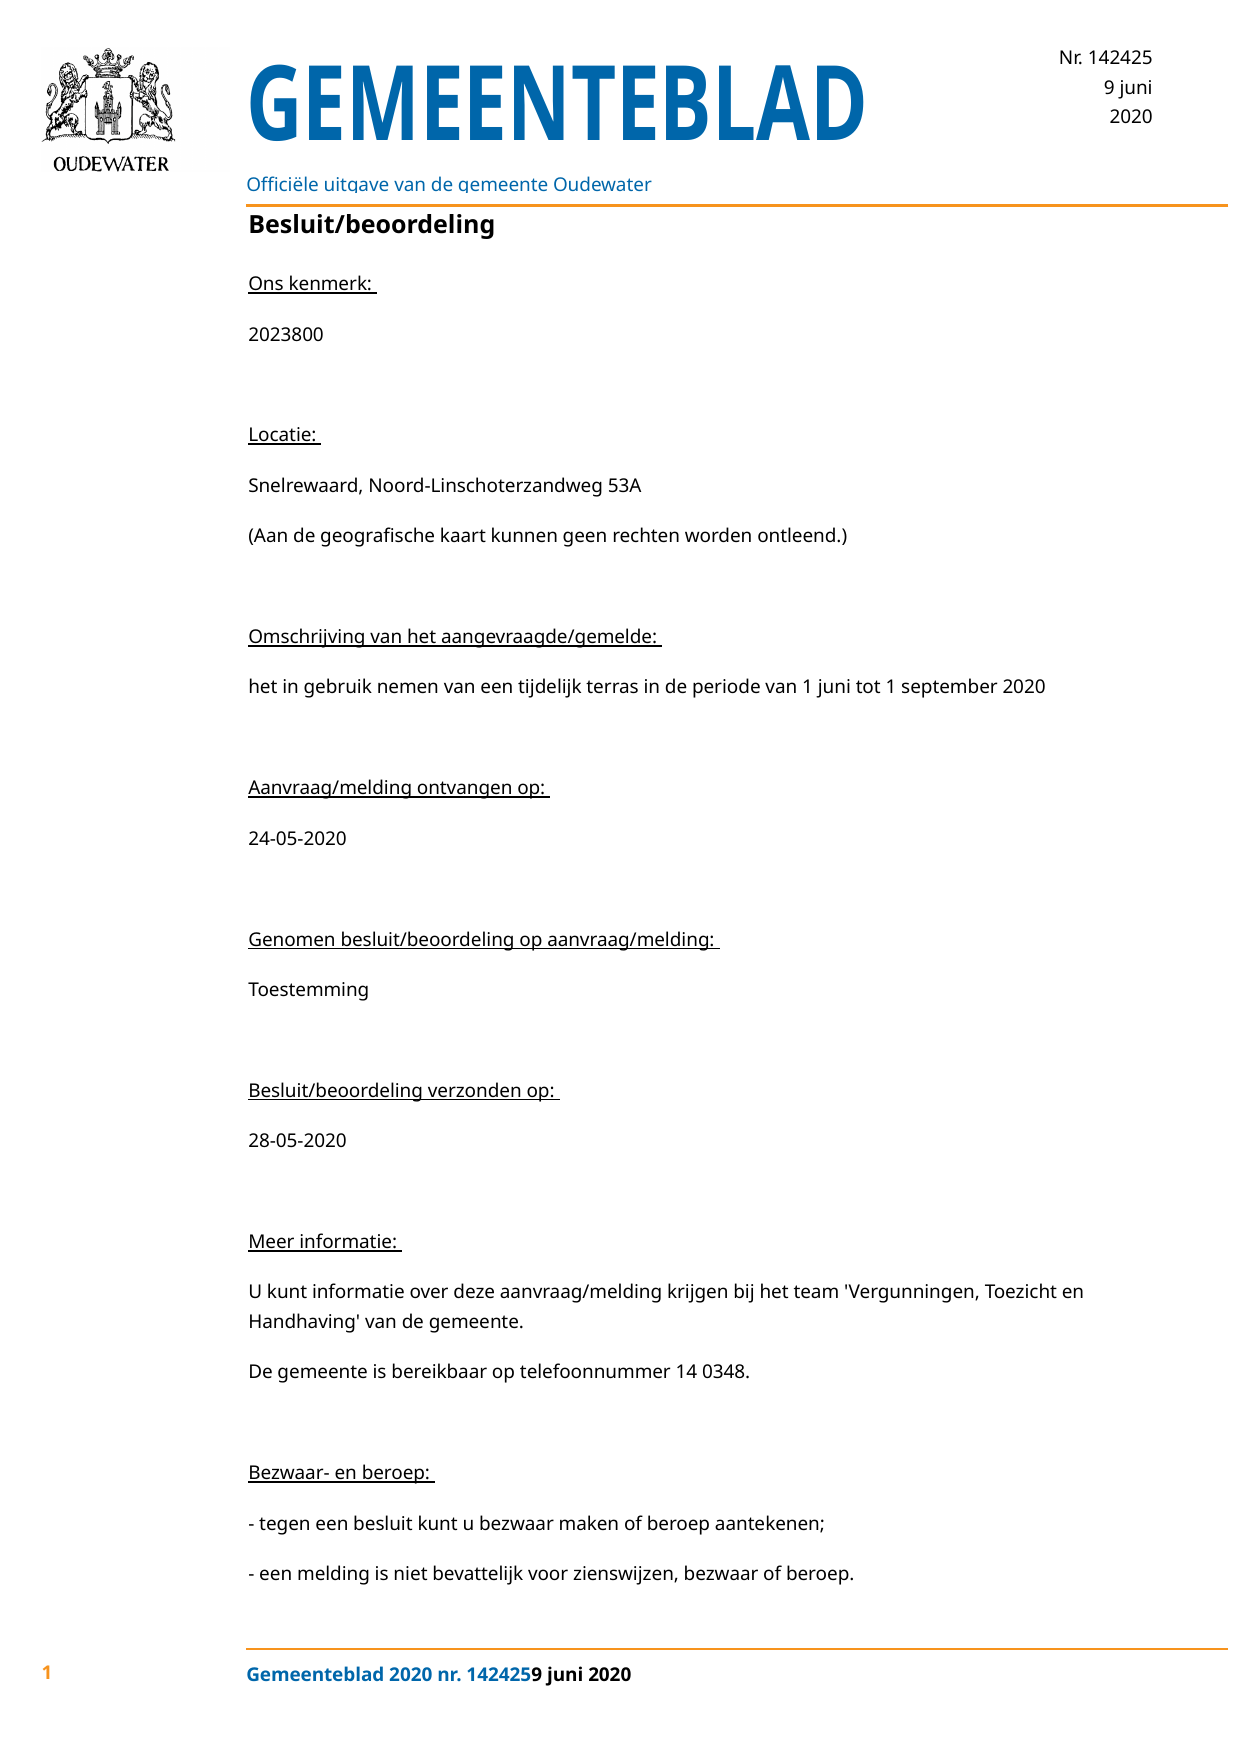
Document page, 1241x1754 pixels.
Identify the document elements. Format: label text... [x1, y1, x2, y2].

picture [41, 47, 231, 172]
text Besluit/beoordeling verzonden op: [248, 1077, 1152, 1103]
text 2023800 [248, 321, 1152, 346]
text U kunt informatie over deze aanvraag/melding krijgen bij het team 'Vergunningen, Toezicht en Handhaving' van de gemeente. [248, 1279, 1152, 1334]
text De gemeente is bereikbaar op telefoonnummer 14 0348. [248, 1359, 1152, 1384]
text Toestemming [248, 976, 1152, 1002]
text Bezwaar- en beroep: [248, 1459, 1152, 1485]
text Meer informatie: [248, 1228, 1152, 1254]
text Besluit/beoordeling [248, 207, 1152, 241]
text 28-05-2020 [248, 1127, 1152, 1153]
text Locatie: [248, 422, 1152, 447]
text 24-05-2020 [248, 825, 1152, 851]
text Omschrijving van het aangevraagde/gemelde: [248, 623, 1152, 649]
text - tegen een besluit kunt u bezwaar maken of beroep aantekenen; [248, 1510, 1152, 1536]
text Aanvraag/melding ontvangen op: [248, 774, 1152, 800]
text Genomen besluit/beoordeling op aanvraag/melding: [248, 926, 1152, 951]
text het in gebruik nemen van een tijdelijk terras in de periode van 1 juni tot 1 september 2020 [248, 674, 1152, 699]
text Snelrewaard, Noord-Linschoterzandweg 53A [248, 472, 1152, 498]
text - een melding is niet bevattelijk voor zienswijzen, bezwaar of beroep. [248, 1560, 1152, 1586]
text Ons kenmerk: [248, 270, 1152, 296]
text (Aan de geografische kaart kunnen geen rechten worden ontleend.) [248, 522, 1152, 548]
